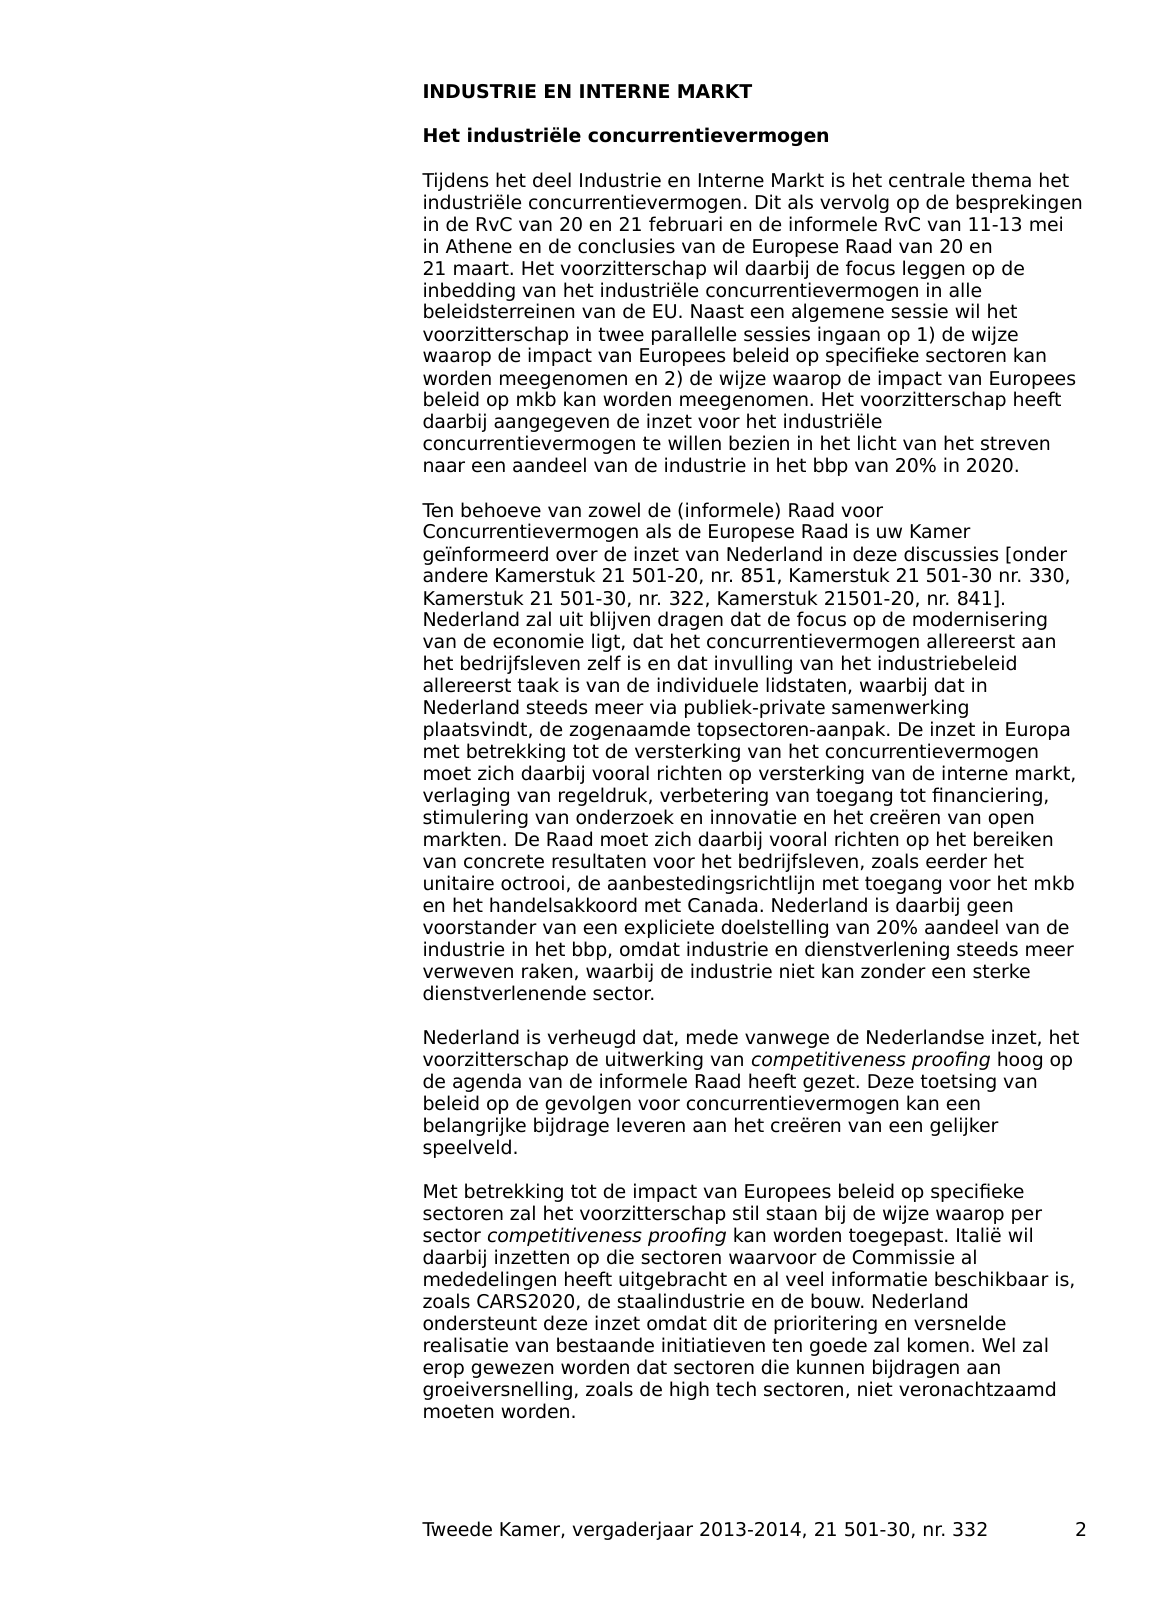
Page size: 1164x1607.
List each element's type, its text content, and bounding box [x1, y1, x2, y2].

text Tijdens het deel Industrie en Interne Markt is het centrale thema het industriële concurrentievermogen. Dit als vervolg op de besprekingen in de RvC van 20 en 21 februari en de informele RvC van 11-13 mei in Athene en de conclusies van de Europese Raad van 20 en 21 maart. Het voorzitterschap wil daarbij de focus leggen op de inbedding van het industriële concurrentievermogen in alle beleidsterreinen van de EU. Naast een algemene sessie wil het voorzitterschap in twee parallelle sessies ingaan op 1) de wijze waarop de impact van Europees beleid op specifieke sectoren kan worden meegenomen en 2) de wijze waarop de impact van Europees beleid op mkb kan worden meegenomen. Het voorzitterschap heeft daarbij aangegeven de inzet voor het industriële concurrentievermogen te willen bezien in het licht van het streven naar een aandeel van de industrie in het bbp van 20% in 2020. [422, 169, 1087, 477]
text Ten behoeve van zowel de (informele) Raad voor Concurrentievermogen als de Europese Raad is uw Kamer geïnformeerd over de inzet van Nederland in deze discussies [onder andere Kamerstuk 21 501-20, nr. 851, Kamerstuk 21 501-30 nr. 330, Kamerstuk 21 501-30, nr. 322, Kamerstuk 21501-20, nr. 841]. Nederland zal uit blijven dragen dat de focus op de modernisering van de economie ligt, dat het concurrentievermogen allereerst aan het bedrijfsleven zelf is en dat invulling van het industriebeleid allereerst taak is van de individuele lidstaten, waarbij dat in Nederland steeds meer via publiek-private samenwerking plaatsvindt, de zogenaamde topsectoren-aanpak. De inzet in Europa met betrekking tot de versterking van het concurrentievermogen moet zich daarbij vooral richten op versterking van de interne markt, verlaging van regeldruk, verbetering van toegang tot financiering, stimulering van onderzoek en innovatie en het creëren van open markten. De Raad moet zich daarbij vooral richten op het bereiken van concrete resultaten voor het bedrijfsleven, zoals eerder het unitaire octrooi, de aanbestedingsrichtlijn met toegang voor het mkb en het handelsakkoord met Canada. Nederland is daarbij geen voorstander van een expliciete doelstelling van 20% aandeel van de industrie in het bbp, omdat industrie en dienstverlening steeds meer verweven raken, waarbij de industrie niet kan zonder een sterke dienstverlenende sector. [422, 499, 1087, 1005]
text Nederland is verheugd dat, mede vanwege de Nederlandse inzet, het voorzitterschap de uitwerking van competitiveness proofing hoog op de agenda van de informele Raad heeft gezet. Deze toetsing van beleid op de gevolgen voor concurrentievermogen kan een belangrijke bijdrage leveren aan het creëren van een gelijker speelveld. [422, 1027, 1087, 1159]
text Met betrekking tot de impact van Europees beleid op specifieke sectoren zal het voorzitterschap stil staan bij de wijze waarop per sector competitiveness proofing kan worden toegepast. Italië wil daarbij inzetten op die sectoren waarvoor de Commissie al mededelingen heeft uitgebracht en al veel informatie beschikbaar is, zoals CARS2020, de staalindustrie en de bouw. Nederland ondersteunt deze inzet omdat dit de prioritering en versnelde realisatie van bestaande initiatieven ten goede zal komen. Wel zal erop gewezen worden dat sectoren die kunnen bijdragen aan groeiversnelling, zoals de high tech sectoren, niet veronachtzaamd moeten worden. [422, 1181, 1087, 1423]
subtitle INDUSTRIE EN INTERNE MARKT [422, 81, 1087, 103]
subtitle Het industriële concurrentievermogen [422, 125, 1087, 147]
